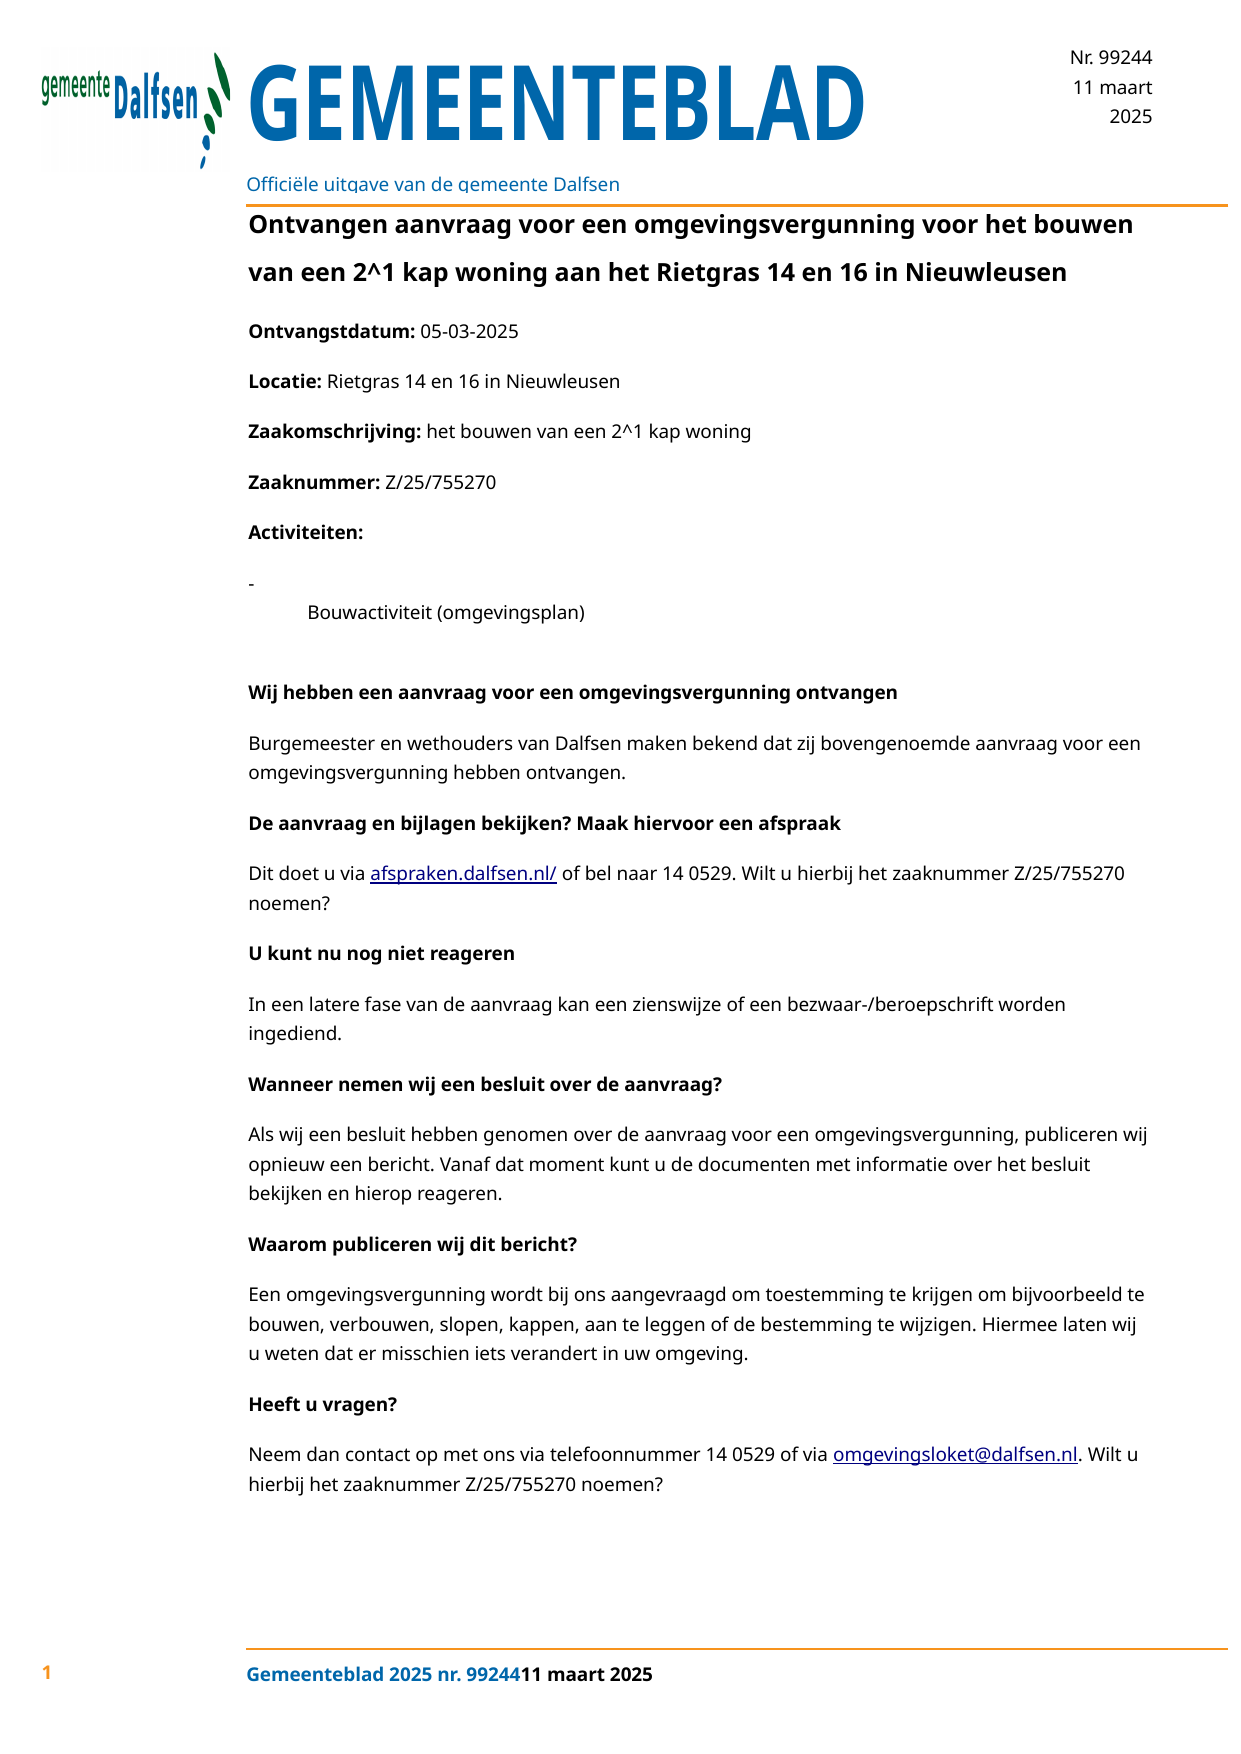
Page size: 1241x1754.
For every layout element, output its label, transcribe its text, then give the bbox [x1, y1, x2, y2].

text Heeft u vragen? [248, 1391, 1152, 1417]
text In een latere fase van de aanvraag kan een zienswijze of een bezwaar-/beroepschrift worden ingediend. [248, 991, 1152, 1046]
text U kunt nu nog niet reageren [248, 940, 1152, 966]
text Ontvangen aanvraag voor een omgevingsvergunning voor het bouwen van een 2^1 kap woning aan het Rietgras 14 en 16 in Nieuwleusen [248, 207, 1152, 288]
text Een omgevingsvergunning wordt bij ons aangevraagd om toestemming te krijgen om bijvoorbeeld te bouwen, verbouwen, slopen, kappen, aan te leggen of de bestemming te wijzigen. Hiermee laten wij u weten dat er misschien iets verandert in uw omgeving. [248, 1281, 1152, 1366]
text De aanvraag en bijlagen bekijken? Maak hiervoor een afspraak [248, 810, 1152, 836]
text Wij hebben een aanvraag voor een omgevingsvergunning ontvangen [248, 679, 1152, 705]
text Activiteiten: [248, 519, 1152, 545]
list Bouwactiviteit (omgevingsplan) [248, 599, 1152, 625]
text Ontvangstdatum: 05-03-2025 [248, 318, 1152, 344]
text Waarom publiceren wij dit bericht? [248, 1231, 1152, 1257]
text Neem dan contact op met ons via telefoonnummer 14 0529 of via omgevingsloket@dalfsen.nl. Wilt u hierbij het zaaknummer Z/25/755270 noemen? [248, 1441, 1152, 1497]
text Burgemeester en wethouders van Dalfsen maken bekend dat zij bovengenoemde aanvraag voor een omgevingsvergunning hebben ontvangen. [248, 730, 1152, 785]
picture [41, 47, 231, 172]
text Zaaknummer: Z/25/755270 [248, 469, 1152, 495]
text Als wij een besluit hebben genomen over de aanvraag voor een omgevingsvergunning, publiceren wij opnieuw een bericht. Vanaf dat moment kunt u de documenten met informatie over het besluit bekijken en hierop reageren. [248, 1121, 1152, 1206]
text Dit doet u via afspraken.dalfsen.nl/ of bel naar 14 0529. Wilt u hierbij het zaaknummer Z/25/755270 noemen? [248, 860, 1152, 916]
text Wanneer nemen wij een besluit over de aanvraag? [248, 1071, 1152, 1097]
text Locatie: Rietgras 14 en 16 in Nieuwleusen [248, 368, 1152, 394]
text Zaakomschrijving: het bouwen van een 2^1 kap woning [248, 419, 1152, 444]
